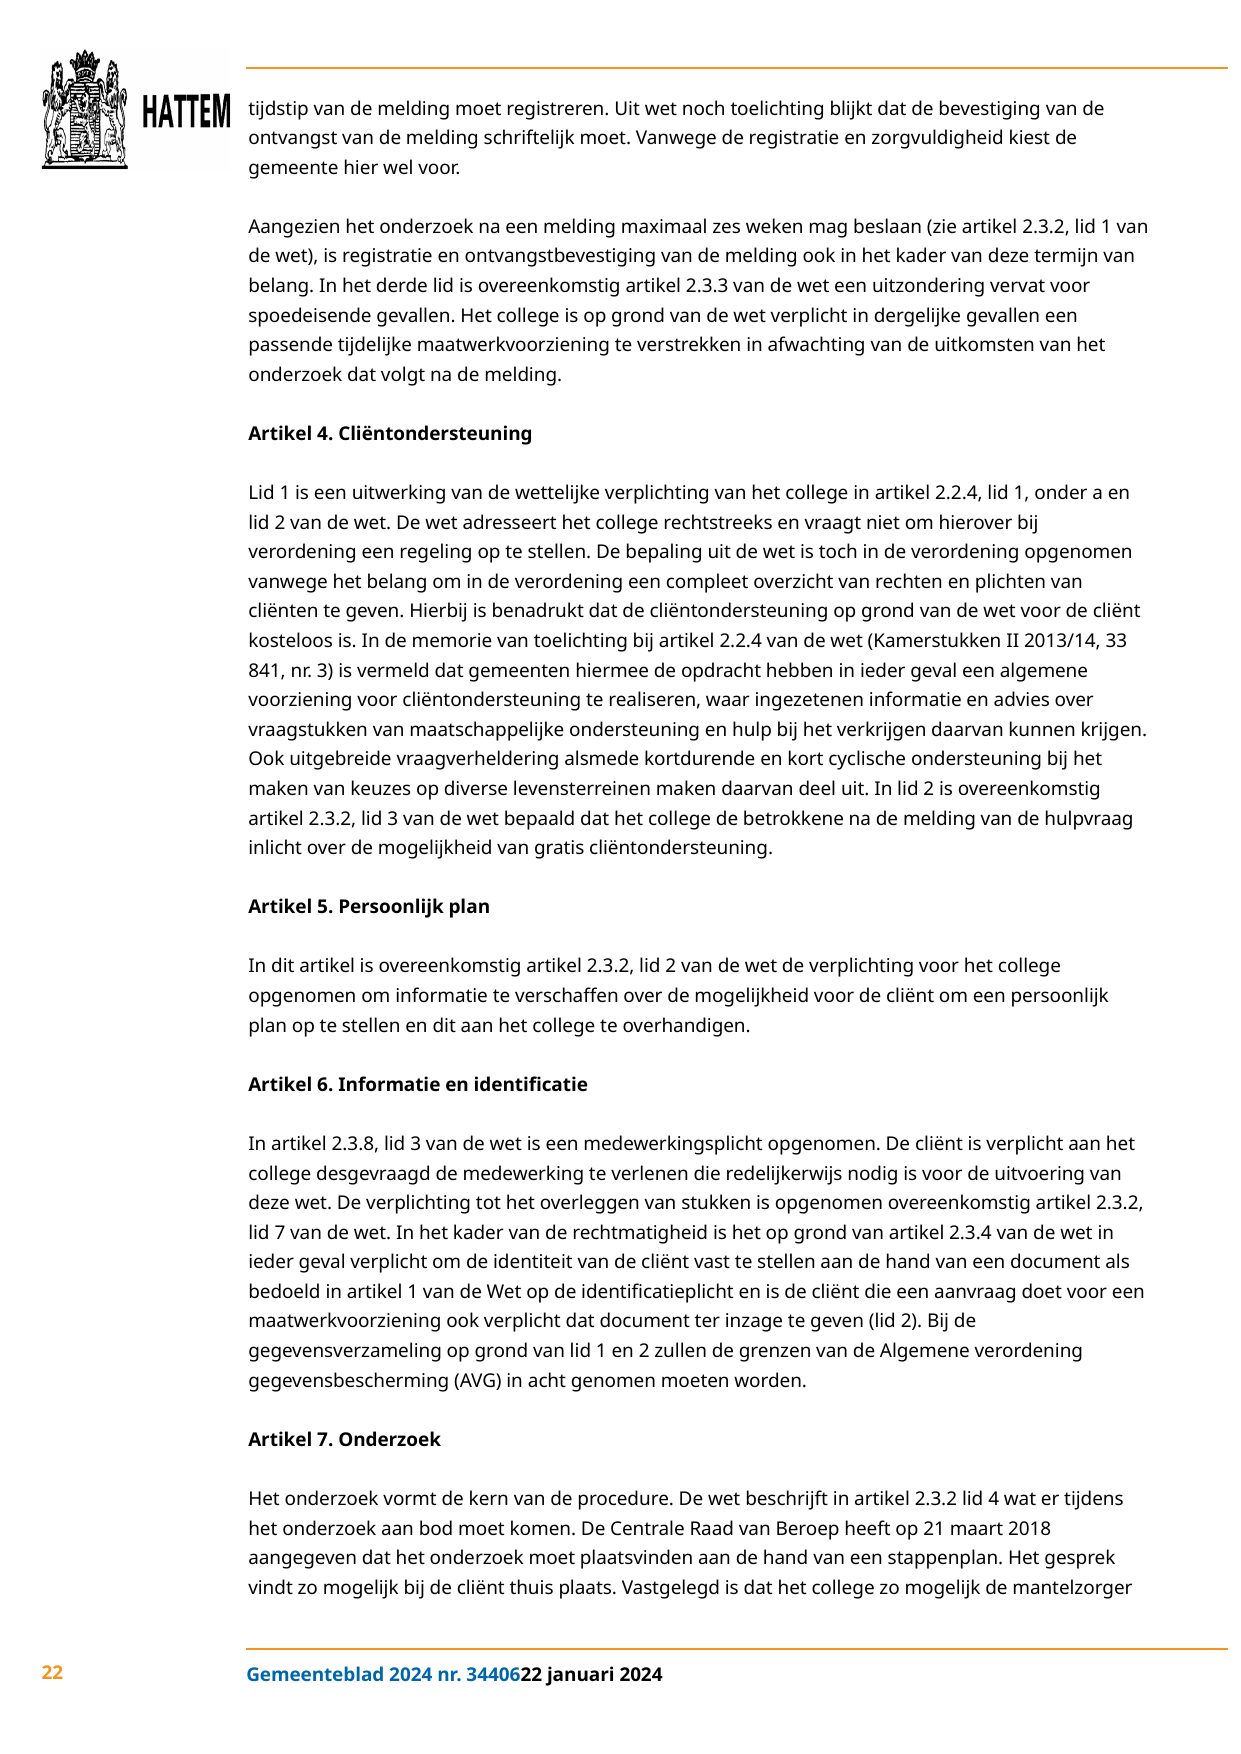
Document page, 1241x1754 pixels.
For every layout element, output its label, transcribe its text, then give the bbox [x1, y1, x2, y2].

text Artikel 5. Persoonlijk plan [248, 893, 1152, 919]
picture [41, 47, 231, 172]
text Aangezien het onderzoek na een melding maximaal zes weken mag beslaan (zie artikel 2.3.2, lid 1 van de wet), is registratie en ontvangstbevestiging van de melding ook in het kader van deze termijn van belang. In het derde lid is overeenkomstig artikel 2.3.3 van de wet een uitzondering vervat voor spoedeisende gevallen. Het college is op grond van de wet verplicht in dergelijke gevallen een passende tijdelijke maatwerkvoorziening te verstrekken in afwachting van de uitkomsten van het onderzoek dat volgt na de melding. [248, 213, 1152, 387]
text Lid 1 is een uitwerking van de wettelijke verplichting van het college in artikel 2.2.4, lid 1, onder a en lid 2 van de wet. De wet adresseert het college rechtstreeks en vraagt niet om hierover bij verordening een regeling op te stellen. De bepaling uit de wet is toch in de verordening opgenomen vanwege het belang om in de verordening een compleet overzicht van rechten en plichten van cliënten te geven. Hierbij is benadrukt dat de cliëntondersteuning op grond van de wet voor de cliënt kosteloos is. In de memorie van toelichting bij artikel 2.2.4 van de wet (Kamerstukken II 2013/14, 33 841, nr. 3) is vermeld dat gemeenten hiermee de opdracht hebben in ieder geval een algemene voorziening voor cliëntondersteuning te realiseren, waar ingezetenen informatie en advies over vraagstukken van maatschappelijke ondersteuning en hulp bij het verkrijgen daarvan kunnen krijgen. Ook uitgebreide vraagverheldering alsmede kortdurende en kort cyclische ondersteuning bij het maken van keuzes op diverse levensterreinen maken daarvan deel uit. In lid 2 is overeenkomstig artikel 2.3.2, lid 3 van de wet bepaald dat het college de betrokkene na de melding van de hulpvraag inlicht over de mogelijkheid van gratis cliëntondersteuning. [248, 479, 1152, 860]
text In dit artikel is overeenkomstig artikel 2.3.2, lid 2 van de wet de verplichting voor het college opgenomen om informatie te verschaffen over de mogelijkheid voor de cliënt om een persoonlijk plan op te stellen en dit aan het college te overhandigen. [248, 953, 1152, 1038]
text Artikel 7. Onderzoek [248, 1426, 1152, 1452]
text tijdstip van de melding moet registreren. Uit wet noch toelichting blijkt dat de bevestiging van de ontvangst van de melding schriftelijk moet. Vanwege de registratie en zorgvuldigheid kiest de gemeente hier wel voor. [248, 95, 1152, 180]
text In artikel 2.3.8, lid 3 van de wet is een medewerkingsplicht opgenomen. De cliënt is verplicht aan het college desgevraagd de medewerking te verlenen die redelijkerwijs nodig is voor de uitvoering van deze wet. De verplichting tot het overleggen van stukken is opgenomen overeenkomstig artikel 2.3.2, lid 7 van de wet. In het kader van de rechtmatigheid is het op grond van artikel 2.3.4 van de wet in ieder geval verplicht om de identiteit van de cliënt vast te stellen aan de hand van een document als bedoeld in artikel 1 van de Wet op de identificatieplicht en is de cliënt die een aanvraag doet voor een maatwerkvoorziening ook verplicht dat document ter inzage te geven (lid 2). Bij de gegevensverzameling op grond van lid 1 en 2 zullen de grenzen van de Algemene verordening gegevensbescherming (AVG) in acht genomen moeten worden. [248, 1130, 1152, 1393]
text Artikel 6. Informatie en identificatie [248, 1071, 1152, 1097]
text Artikel 4. Cliëntondersteuning [248, 420, 1152, 446]
text Het onderzoek vormt de kern van de procedure. De wet beschrijft in artikel 2.3.2 lid 4 wat er tijdens het onderzoek aan bod moet komen. De Centrale Raad van Beroep heeft op 21 maart 2018 aangegeven dat het onderzoek moet plaatsvinden aan de hand van een stappenplan. Het gesprek vindt zo mogelijk bij de cliënt thuis plaats. Vastgelegd is dat het college zo mogelijk de mantelzorger [248, 1485, 1152, 1600]
